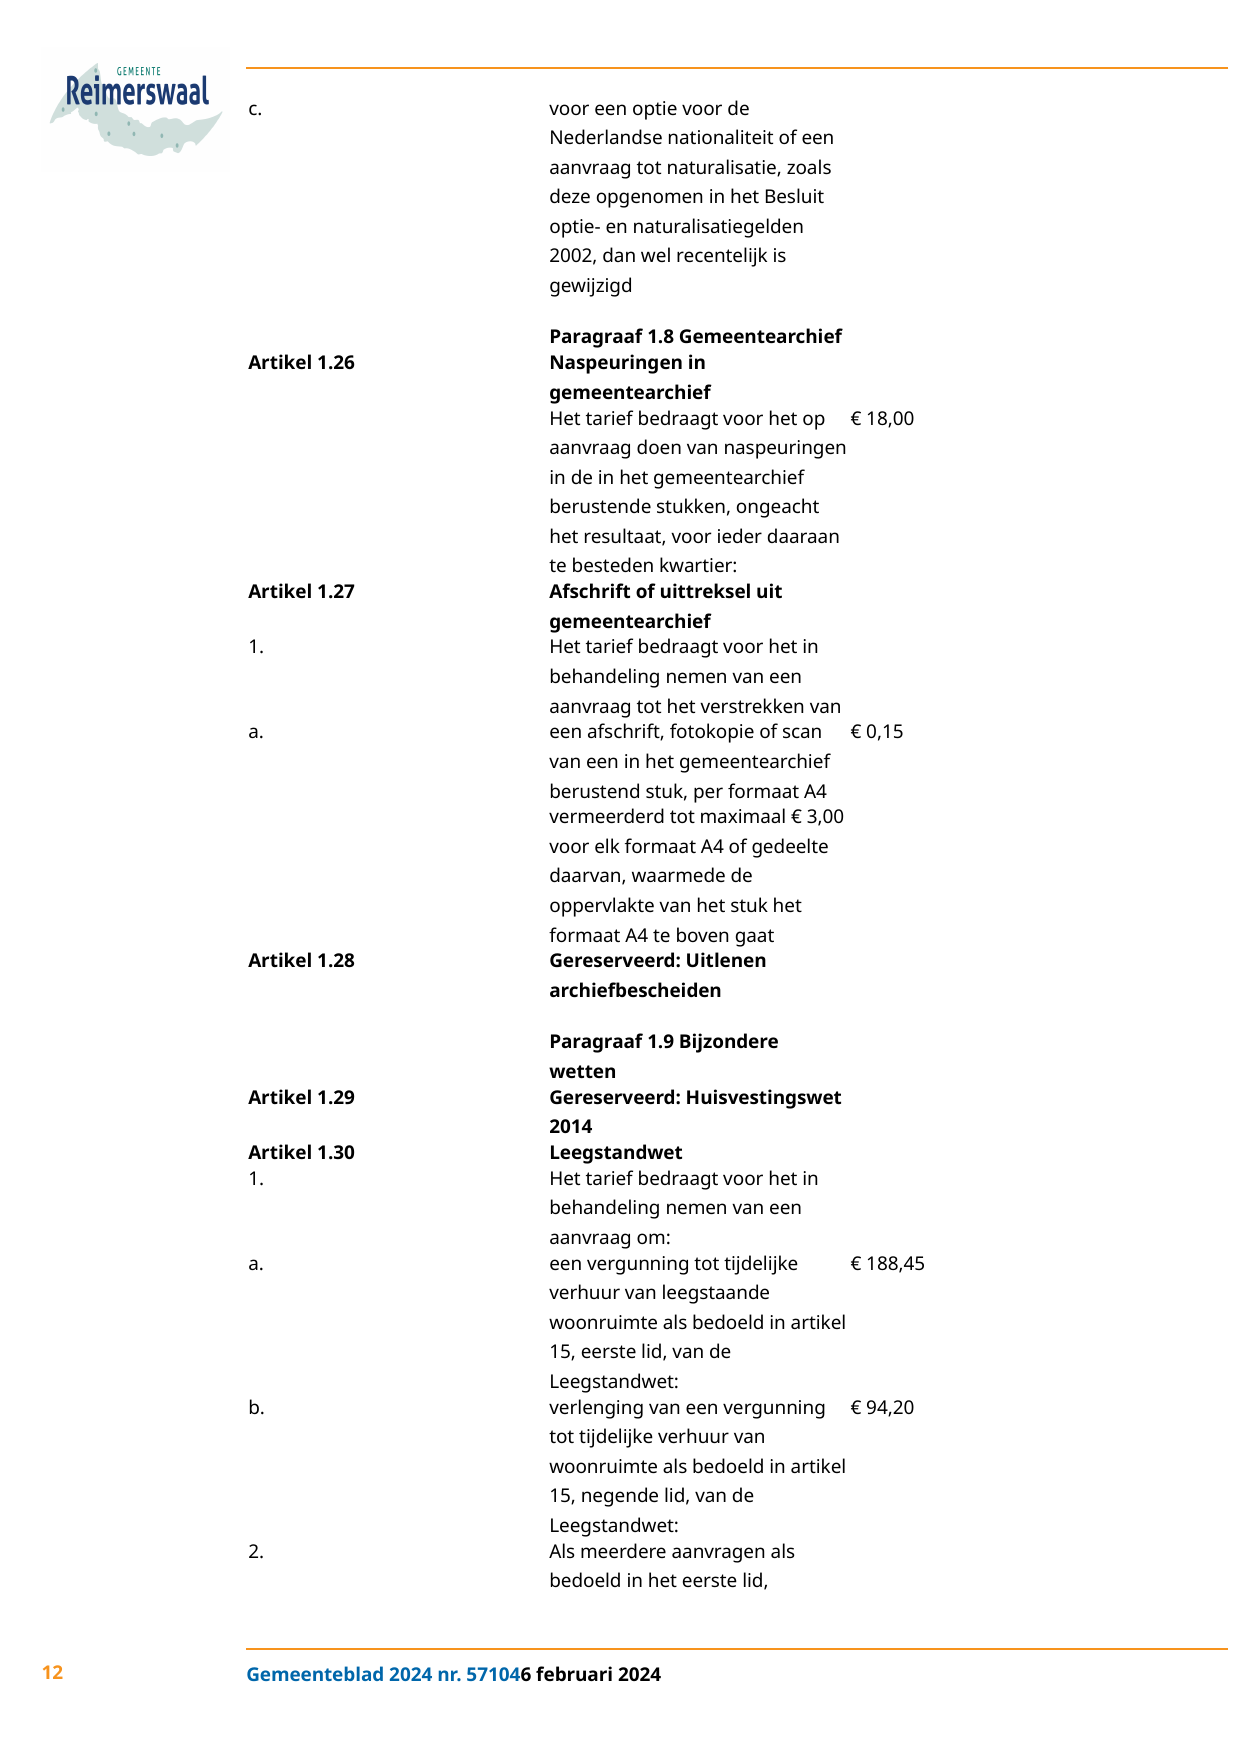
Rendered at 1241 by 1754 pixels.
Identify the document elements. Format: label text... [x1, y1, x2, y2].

table_cell c. [248, 95, 549, 298]
table_cell [850, 324, 1152, 349]
table_cell Artikel 1.28 [248, 948, 549, 1003]
table_cell Paragraaf 1.8 Gemeentearchief [549, 324, 850, 349]
table_cell b. [248, 1394, 549, 1538]
table_cell Naspeuringen in gemeentearchief [549, 350, 850, 405]
table_cell verlenging van een vergunning tot tijdelijke verhuur van woonruimte als bedoeld in artikel 15, negende lid, van de Leegstandwet: [549, 1394, 850, 1538]
table_cell Het tarief bedraagt voor het in behandeling nemen van een aanvraag om: [549, 1165, 850, 1250]
table_cell Als meerdere aanvragen als bedoeld in het eerste lid, [549, 1538, 850, 1593]
table_cell € 188,45 [850, 1250, 1152, 1394]
table_cell Het tarief bedraagt voor het in behandeling nemen van een aanvraag tot het verstrekken van [549, 634, 850, 719]
table_cell [850, 1165, 1152, 1250]
table_cell een afschrift, fotokopie of scan van een in het gemeentearchief berustend stuk, per formaat A4 [549, 719, 850, 803]
table_cell 1. [248, 1165, 549, 1250]
table_cell [850, 1139, 1152, 1165]
table_cell [850, 634, 1152, 719]
table_cell [248, 1003, 549, 1029]
table_cell Gereserveerd: Huisvestingswet 2014 [549, 1084, 850, 1139]
table_cell Het tarief bedraagt voor het op aanvraag doen van naspeuringen in de in het gemeentearchief berustende stukken, ongeacht het resultaat, voor ieder daaraan te besteden kwartier: [549, 405, 850, 578]
table_cell [248, 324, 549, 349]
table_cell [248, 405, 549, 578]
table_cell Artikel 1.26 [248, 350, 549, 405]
table_cell [850, 1538, 1152, 1593]
table_cell a. [248, 1250, 549, 1394]
table_cell Leegstandwet [549, 1139, 850, 1165]
table_cell Artikel 1.29 [248, 1084, 549, 1139]
table_cell [248, 804, 549, 948]
table_cell € 94,20 [850, 1394, 1152, 1538]
table_cell [850, 1029, 1152, 1084]
table_cell [850, 298, 1152, 324]
table_cell Artikel 1.27 [248, 579, 549, 634]
table_cell 1. [248, 634, 549, 719]
table_cell Paragraaf 1.9 Bijzondere wetten [549, 1029, 850, 1084]
table_cell [549, 298, 850, 324]
table_cell [850, 804, 1152, 948]
table_cell [850, 1003, 1152, 1029]
table_cell € 18,00 [850, 405, 1152, 578]
table_cell [248, 1029, 549, 1084]
table_cell vermeerderd tot maximaal € 3,00 voor elk formaat A4 of gedeelte daarvan, waarmede de oppervlakte van het stuk het formaat A4 te boven gaat [549, 804, 850, 948]
table_cell een vergunning tot tijdelijke verhuur van leegstaande woonruimte als bedoeld in artikel 15, eerste lid, van de Leegstandwet: [549, 1250, 850, 1394]
table_cell Gereserveerd: Uitlenen archiefbescheiden [549, 948, 850, 1003]
table_cell [248, 298, 549, 324]
table_cell [850, 579, 1152, 634]
picture [41, 47, 231, 172]
table_cell [850, 350, 1152, 405]
table_cell [549, 1003, 850, 1029]
table_cell 2. [248, 1538, 549, 1593]
table_cell [850, 95, 1152, 298]
table_cell voor een optie voor de Nederlandse nationaliteit of een aanvraag tot naturalisatie, zoals deze opgenomen in het Besluit optie- en naturalisatiegelden 2002, dan wel recentelijk is gewijzigd [549, 95, 850, 298]
table_cell Afschrift of uittreksel uit gemeentearchief [549, 579, 850, 634]
table_cell € 0,15 [850, 719, 1152, 803]
table_cell a. [248, 719, 549, 803]
table_cell [850, 948, 1152, 1003]
table_cell Artikel 1.30 [248, 1139, 549, 1165]
table_cell [850, 1084, 1152, 1139]
